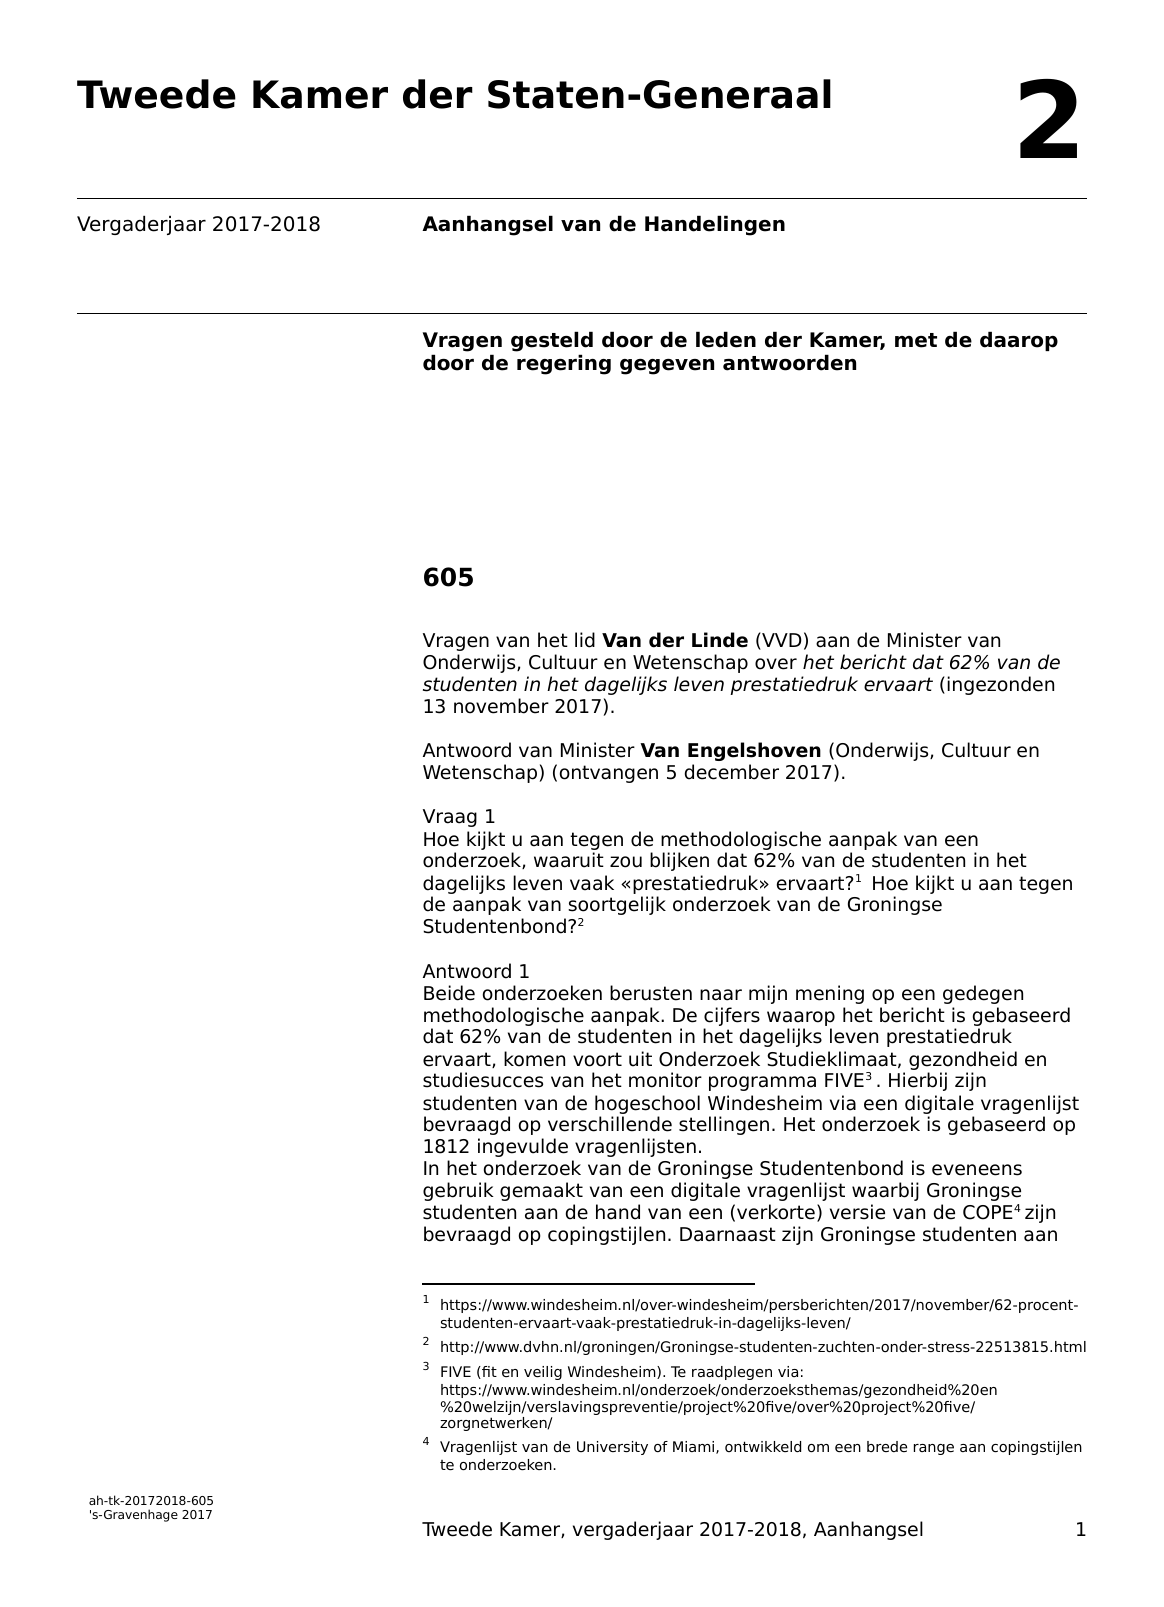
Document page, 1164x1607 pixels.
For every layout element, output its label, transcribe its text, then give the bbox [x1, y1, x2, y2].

text Hoe kijkt u aan tegen de methodologische aanpak van een onderzoek, waaruit zou blijken dat 62% van de studenten in het dagelijks leven vaak «prestatiedruk» ervaart? Hoe kijkt u aan tegen de aanpak van soortgelijk onderzoek van de Groningse Studentenbond? [422, 828, 1087, 938]
table_cell [77, 314, 422, 375]
table_cell Vragen gesteld door de leden der Kamer, met de daarop door de regering gegeven antwoorden [422, 314, 1087, 375]
text Beide onderzoeken berusten naar mijn mening op een gedegen methodologische aanpak. De cijfers waarop het bericht is gebaseerd dat 62% van de studenten in het dagelijks leven prestatiedruk ervaart, komen voort uit Onderzoek Studieklimaat, gezondheid en studiesucces van het monitor programma FIVE. Hierbij zijn studenten van de hogeschool Windesheim via een digitale vragenlijst bevraagd op verschillende stellingen. Het onderzoek is gebaseerd op 1812 ingevulde vragenlijsten. [422, 982, 1087, 1158]
text ah-tk-20172018-605 [88, 1494, 323, 1508]
table_cell Vergaderjaar 2017-2018 [77, 199, 422, 313]
text 's-Gravenhage 2017 [88, 1508, 323, 1522]
text FIVE (fit en veilig Windesheim). Te raadplegen via: https://www.windesheim.nl/onderzoek/onderzoeksthemas/gezondheid%20en%20welzijn/verslavingspreventie/project%20five/over%20project%20five/zorgnetwerken/ [422, 1360, 1087, 1432]
text https://www.windesheim.nl/over-windesheim/persberichten/2017/november/62-procent-studenten-ervaart-vaak-prestatiedruk-in-dagelijks-leven/ [422, 1293, 1087, 1332]
table_header Tweede Kamer der Staten-Generaal [77, 59, 886, 198]
text Antwoord van Minister Van Engelshoven (Onderwijs, Cultuur en Wetenschap) (ontvangen 5 december 2017). [422, 740, 1087, 784]
text Vragen van het lid Van der Linde (VVD) aan de Minister van Onderwijs, Cultuur en Wetenschap over het bericht dat 62% van de studenten in het dagelijks leven prestatiedruk ervaart (ingezonden 13 november 2017). [422, 630, 1087, 718]
table_cell Aanhangsel van de Handelingen [422, 199, 1087, 313]
table_header 2 [886, 59, 1087, 198]
text http://www.dvhn.nl/groningen/Groningse-studenten-zuchten-onder-stress-22513815.html [422, 1335, 1087, 1357]
text In het onderzoek van de Groningse Studentenbond is eveneens gebruik gemaakt van een digitale vragenlijst waarbij Groningse studenten aan de hand van een (verkorte) versie van de COPEzijn bevraagd op copingstijlen. Daarnaast zijn Groningse studenten aan [422, 1158, 1087, 1246]
text Vragenlijst van de University of Miami, ontwikkeld om een brede range aan copingstijlen te onderzoeken. [422, 1435, 1087, 1474]
text Vraag 1 [422, 806, 1087, 828]
text Antwoord 1 [422, 961, 1087, 982]
text 605 [422, 563, 1087, 592]
